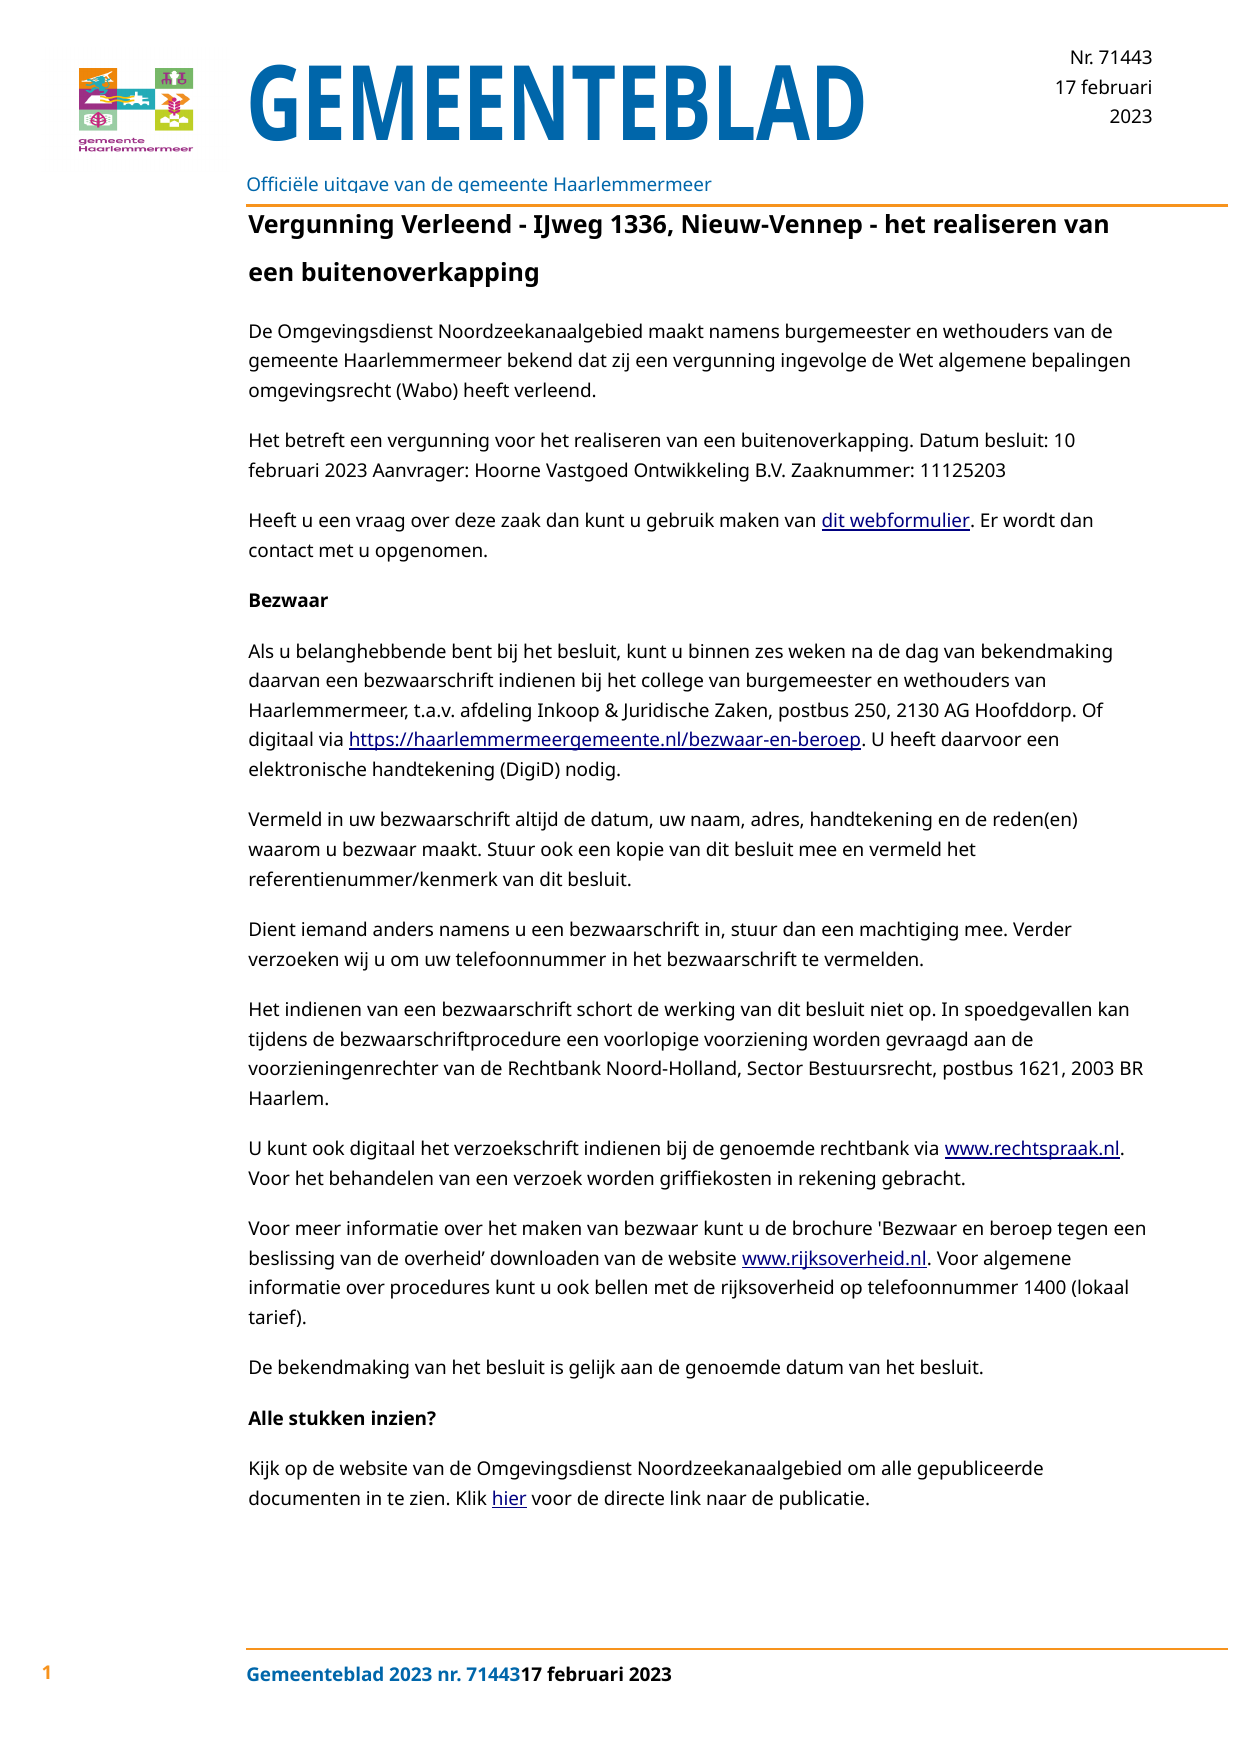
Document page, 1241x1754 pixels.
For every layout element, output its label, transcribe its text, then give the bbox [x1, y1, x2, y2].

text Bezwaar [248, 587, 1152, 613]
text Het indienen van een bezwaarschrift schort de werking van dit besluit niet op. In spoedgevallen kan tijdens de bezwaarschriftprocedure een voorlopige voorziening worden gevraagd aan de voorzieningenrechter van de Rechtbank Noord-Holland, Sector Bestuursrecht, postbus 1621, 2003 BR Haarlem. [248, 996, 1152, 1111]
text Als u belanghebbende bent bij het besluit, kunt u binnen zes weken na de dag van bekendmaking daarvan een bezwaarschrift indienen bij het college van burgemeester en wethouders van Haarlemmermeer, t.a.v. afdeling Inkoop & Juridische Zaken, postbus 250, 2130 AG Hoofddorp. Of digitaal via https://haarlemmermeergemeente.nl/bezwaar-en-beroep. U heeft daarvoor een elektronische handtekening (DigiD) nodig. [248, 638, 1152, 782]
text Het betreft een vergunning voor het realiseren van een buitenoverkapping. Datum besluit: 10 februari 2023 Aanvrager: Hoorne Vastgoed Ontwikkeling B.V. Zaaknummer: 11125203 [248, 427, 1152, 483]
text Vergunning Verleend - IJweg 1336, Nieuw-Vennep - het realiseren van een buitenoverkapping [248, 207, 1152, 288]
text Alle stukken inzien? [248, 1405, 1152, 1431]
text Heeft u een vraag over deze zaak dan kunt u gebruik maken van dit webformulier. Er wordt dan contact met u opgenomen. [248, 507, 1152, 563]
text Vermeld in uw bezwaarschrift altijd de datum, uw naam, adres, handtekening en de reden(en) waarom u bezwaar maakt. Stuur ook een kopie van dit besluit mee en vermeld het referentienummer/kenmerk van dit besluit. [248, 807, 1152, 892]
text U kunt ook digitaal het verzoekschrift indienen bij de genoemde rechtbank via www.rechtspraak.nl. Voor het behandelen van een verzoek worden griffiekosten in rekening gebracht. [248, 1135, 1152, 1191]
text Kijk op de website van de Omgevingsdienst Noordzeekanaalgebied om alle gepubliceerde documenten in te zien. Klik hier voor de directe link naar de publicatie. [248, 1455, 1152, 1511]
text De bekendmaking van het besluit is gelijk aan de genoemde datum van het besluit. [248, 1354, 1152, 1380]
text Voor meer informatie over het maken van bezwaar kunt u de brochure 'Bezwaar en beroep tegen een beslissing van de overheid’ downloaden van de website www.rijksoverheid.nl. Voor algemene informatie over procedures kunt u ook bellen met de rijksoverheid op telefoonnummer 1400 (lokaal tarief). [248, 1215, 1152, 1330]
picture [41, 47, 231, 172]
text Dient iemand anders namens u een bezwaarschrift in, stuur dan een machtiging mee. Verder verzoeken wij u om uw telefoonnummer in het bezwaarschrift te vermelden. [248, 916, 1152, 972]
text De Omgevingsdienst Noordzeekanaalgebied maakt namens burgemeester en wethouders van de gemeente Haarlemmermeer bekend dat zij een vergunning ingevolge de Wet algemene bepalingen omgevingsrecht (Wabo) heeft verleend. [248, 318, 1152, 403]
